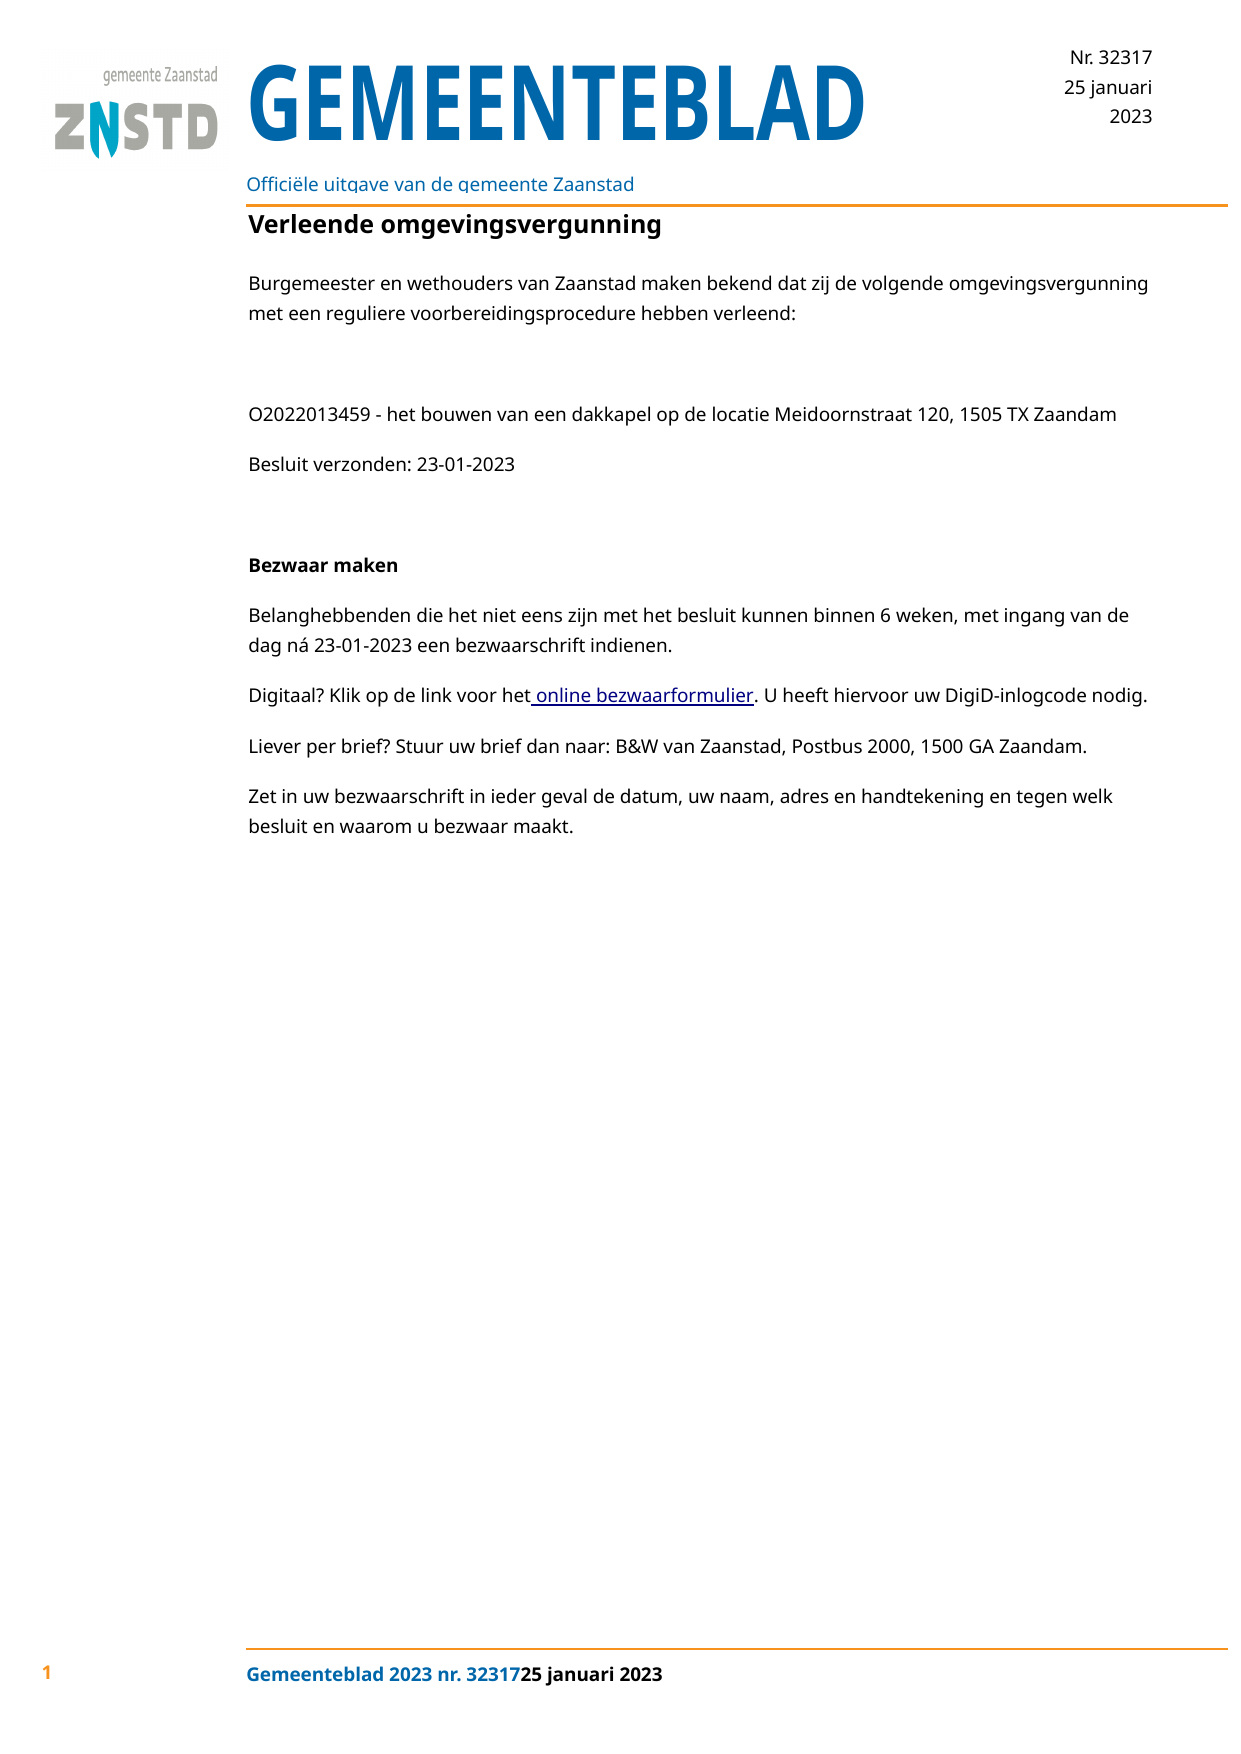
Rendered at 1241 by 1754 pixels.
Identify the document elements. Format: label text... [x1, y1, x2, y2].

text Burgemeester en wethouders van Zaanstad maken bekend dat zij de volgende omgevingsvergunning met een reguliere voorbereidingsprocedure hebben verleend: [248, 270, 1152, 326]
text O2022013459 - het bouwen van een dakkapel op de locatie Meidoornstraat 120, 1505 TX Zaandam [248, 401, 1152, 426]
picture [41, 47, 231, 172]
text Verleende omgevingsvergunning [248, 207, 1152, 241]
text Belanghebbenden die het niet eens zijn met het besluit kunnen binnen 6 weken, met ingang van de dag ná 23-01-2023 een bezwaarschrift indienen. [248, 602, 1152, 658]
text Liever per brief? Stuur uw brief dan naar: B&W van Zaanstad, Postbus 2000, 1500 GA Zaandam. [248, 733, 1152, 758]
text Zet in uw bezwaarschrift in ieder geval de datum, uw naam, adres en handtekening en tegen welk besluit en waarom u bezwaar maakt. [248, 783, 1152, 838]
text Besluit verzonden: 23-01-2023 [248, 451, 1152, 477]
text Bezwaar maken [248, 552, 1152, 578]
text Digitaal? Klik op de link voor het online bezwaarformulier. U heeft hiervoor uw DigiD-inlogcode nodig. [248, 682, 1152, 708]
